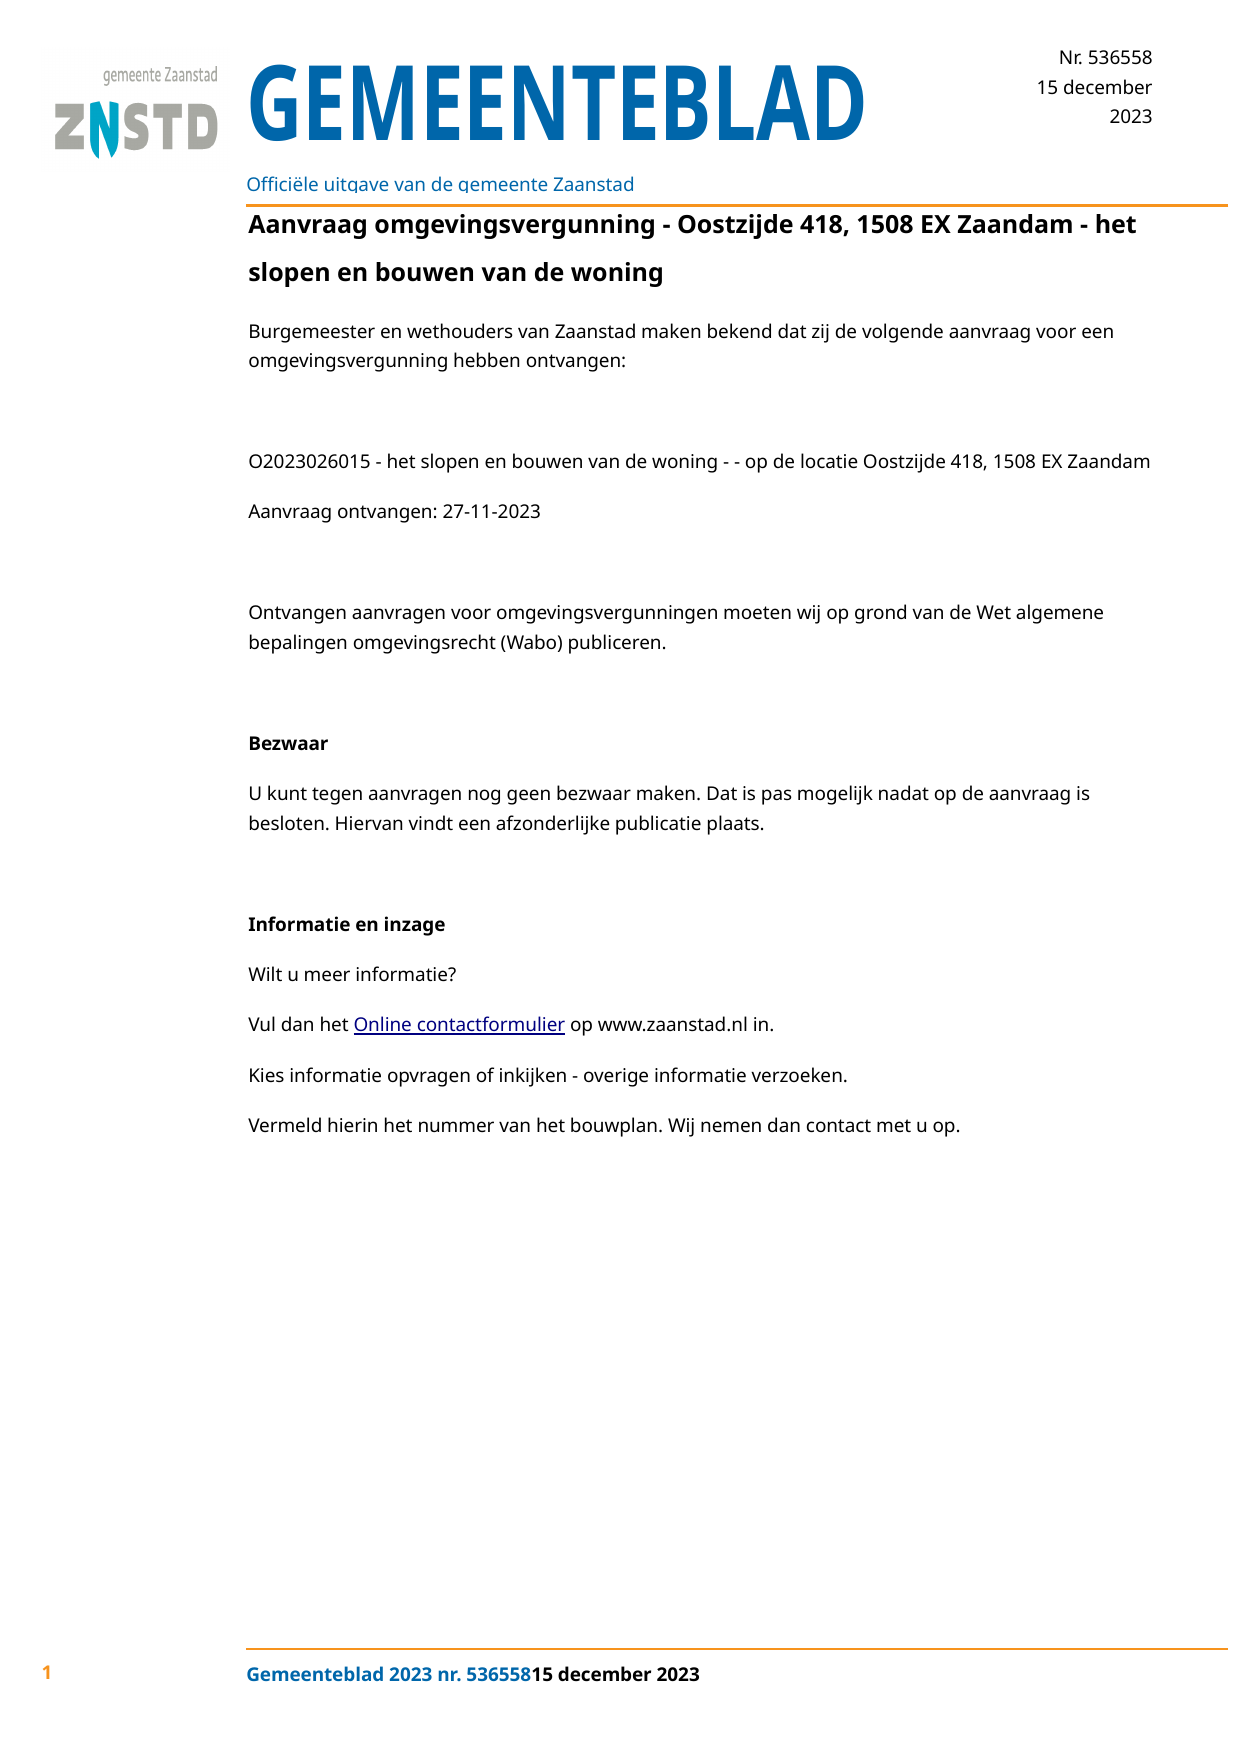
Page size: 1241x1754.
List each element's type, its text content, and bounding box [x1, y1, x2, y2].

text O2023026015 - het slopen en bouwen van de woning - - op de locatie Oostzijde 418, 1508 EX Zaandam [248, 448, 1152, 474]
text Burgemeester en wethouders van Zaanstad maken bekend dat zij de volgende aanvraag voor een omgevingsvergunning hebben ontvangen: [248, 318, 1152, 373]
text Vul dan het Online contactformulier op www.zaanstad.nl in. [248, 1012, 1152, 1037]
text Wilt u meer informatie? [248, 961, 1152, 987]
picture [41, 47, 231, 172]
text Bezwaar [248, 730, 1152, 756]
text Vermeld hierin het nummer van het bouwplan. Wij nemen dan contact met u op. [248, 1112, 1152, 1138]
text Ontvangen aanvragen voor omgevingsvergunningen moeten wij op grond van de Wet algemene bepalingen omgevingsrecht (Wabo) publiceren. [248, 599, 1152, 655]
text U kunt tegen aanvragen nog geen bezwaar maken. Dat is pas mogelijk nadat op de aanvraag is besloten. Hiervan vindt een afzonderlijke publicatie plaats. [248, 780, 1152, 836]
text Informatie en inzage [248, 911, 1152, 937]
text Aanvraag omgevingsvergunning - Oostzijde 418, 1508 EX Zaandam - het slopen en bouwen van de woning [248, 207, 1152, 288]
text Kies informatie opvragen of inkijken - overige informatie verzoeken. [248, 1062, 1152, 1088]
text Aanvraag ontvangen: 27-11-2023 [248, 499, 1152, 524]
